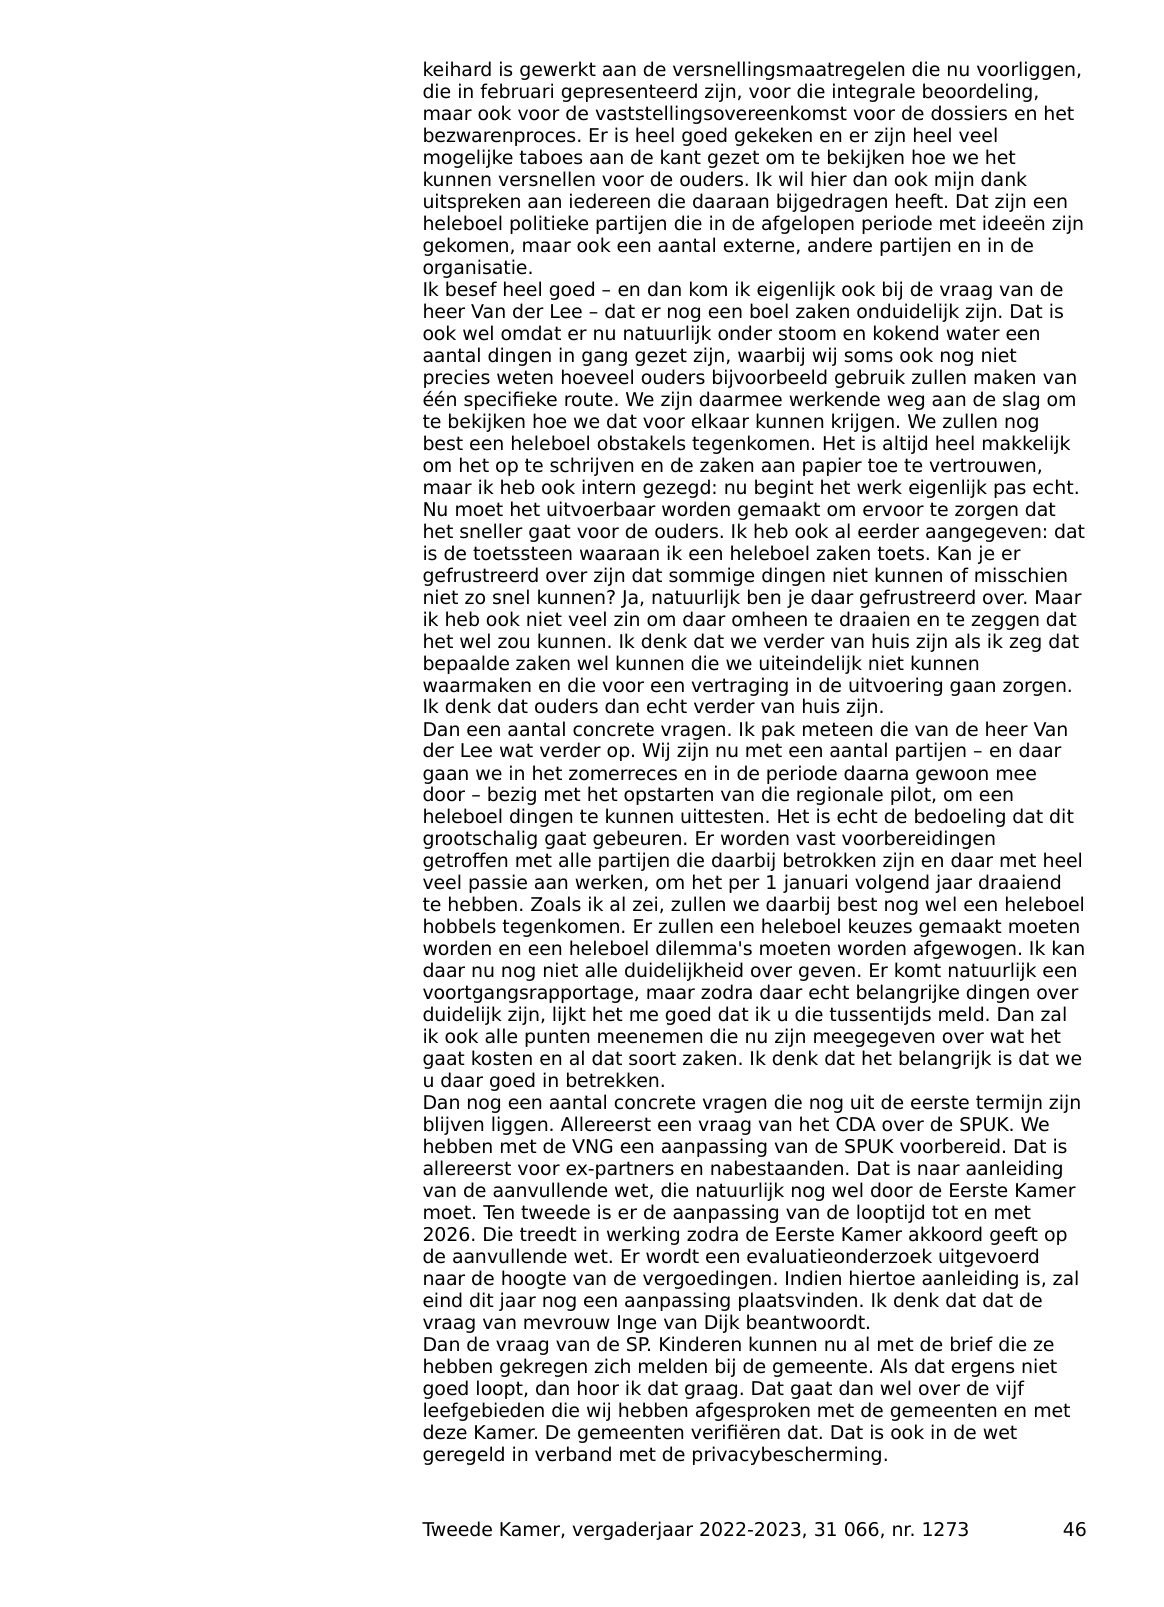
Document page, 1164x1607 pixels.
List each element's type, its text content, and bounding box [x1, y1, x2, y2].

text Ik besef heel goed – en dan kom ik eigenlijk ook bij de vraag van de heer Van der Lee – dat er nog een boel zaken onduidelijk zijn. Dat is ook wel omdat er nu natuurlijk onder stoom en kokend water een aantal dingen in gang gezet zijn, waarbij wij soms ook nog niet precies weten hoeveel ouders bijvoorbeeld gebruik zullen maken van één specifieke route. We zijn daarmee werkende weg aan de slag om te bekijken hoe we dat voor elkaar kunnen krijgen. We zullen nog best een heleboel obstakels tegenkomen. Het is altijd heel makkelijk om het op te schrijven en de zaken aan papier toe te vertrouwen, maar ik heb ook intern gezegd: nu begint het werk eigenlijk pas echt. Nu moet het uitvoerbaar worden gemaakt om ervoor te zorgen dat het sneller gaat voor de ouders. Ik heb ook al eerder aangegeven: dat is de toetssteen waaraan ik een heleboel zaken toets. Kan je er gefrustreerd over zijn dat sommige dingen niet kunnen of misschien niet zo snel kunnen? Ja, natuurlijk ben je daar gefrustreerd over. Maar ik heb ook niet veel zin om daar omheen te draaien en te zeggen dat het wel zou kunnen. Ik denk dat we verder van huis zijn als ik zeg dat bepaalde zaken wel kunnen die we uiteindelijk niet kunnen waarmaken en die voor een vertraging in de uitvoering gaan zorgen. Ik denk dat ouders dan echt verder van huis zijn. [422, 279, 1087, 718]
text keihard is gewerkt aan de versnellingsmaatregelen die nu voorliggen, die in februari gepresenteerd zijn, voor die integrale beoordeling, maar ook voor de vaststellingsovereenkomst voor de dossiers en het bezwarenproces. Er is heel goed gekeken en er zijn heel veel mogelijke taboes aan de kant gezet om te bekijken hoe we het kunnen versnellen voor de ouders. Ik wil hier dan ook mijn dank uitspreken aan iedereen die daaraan bijgedragen heeft. Dat zijn een heleboel politieke partijen die in de afgelopen periode met ideeën zijn gekomen, maar ook een aantal externe, andere partijen en in de organisatie. [422, 59, 1087, 279]
text Dan nog een aantal concrete vragen die nog uit de eerste termijn zijn blijven liggen. Allereerst een vraag van het CDA over de SPUK. We hebben met de VNG een aanpassing van de SPUK voorbereid. Dat is allereerst voor ex-partners en nabestaanden. Dat is naar aanleiding van de aanvullende wet, die natuurlijk nog wel door de Eerste Kamer moet. Ten tweede is er de aanpassing van de looptijd tot en met 2026. Die treedt in werking zodra de Eerste Kamer akkoord geeft op de aanvullende wet. Er wordt een evaluatieonderzoek uitgevoerd naar de hoogte van de vergoedingen. Indien hiertoe aanleiding is, zal eind dit jaar nog een aanpassing plaatsvinden. Ik denk dat dat de vraag van mevrouw Inge van Dijk beantwoordt. [422, 1092, 1087, 1334]
text Dan de vraag van de SP. Kinderen kunnen nu al met de brief die ze hebben gekregen zich melden bij de gemeente. Als dat ergens niet goed loopt, dan hoor ik dat graag. Dat gaat dan wel over de vijf leefgebieden die wij hebben afgesproken met de gemeenten en met deze Kamer. De gemeenten verifiëren dat. Dat is ook in de wet geregeld in verband met de privacybescherming. [422, 1334, 1087, 1466]
text Dan een aantal concrete vragen. Ik pak meteen die van de heer Van der Lee wat verder op. Wij zijn nu met een aantal partijen – en daar gaan we in het zomerreces en in de periode daarna gewoon mee door – bezig met het opstarten van die regionale pilot, om een heleboel dingen te kunnen uittesten. Het is echt de bedoeling dat dit grootschalig gaat gebeuren. Er worden vast voorbereidingen getroffen met alle partijen die daarbij betrokken zijn en daar met heel veel passie aan werken, om het per 1 januari volgend jaar draaiend te hebben. Zoals ik al zei, zullen we daarbij best nog wel een heleboel hobbels tegenkomen. Er zullen een heleboel keuzes gemaakt moeten worden en een heleboel dilemma's moeten worden afgewogen. Ik kan daar nu nog niet alle duidelijkheid over geven. Er komt natuurlijk een voortgangsrapportage, maar zodra daar echt belangrijke dingen over duidelijk zijn, lijkt het me goed dat ik u die tussentijds meld. Dan zal ik ook alle punten meenemen die nu zijn meegegeven over wat het gaat kosten en al dat soort zaken. Ik denk dat het belangrijk is dat we u daar goed in betrekken. [422, 718, 1087, 1092]
